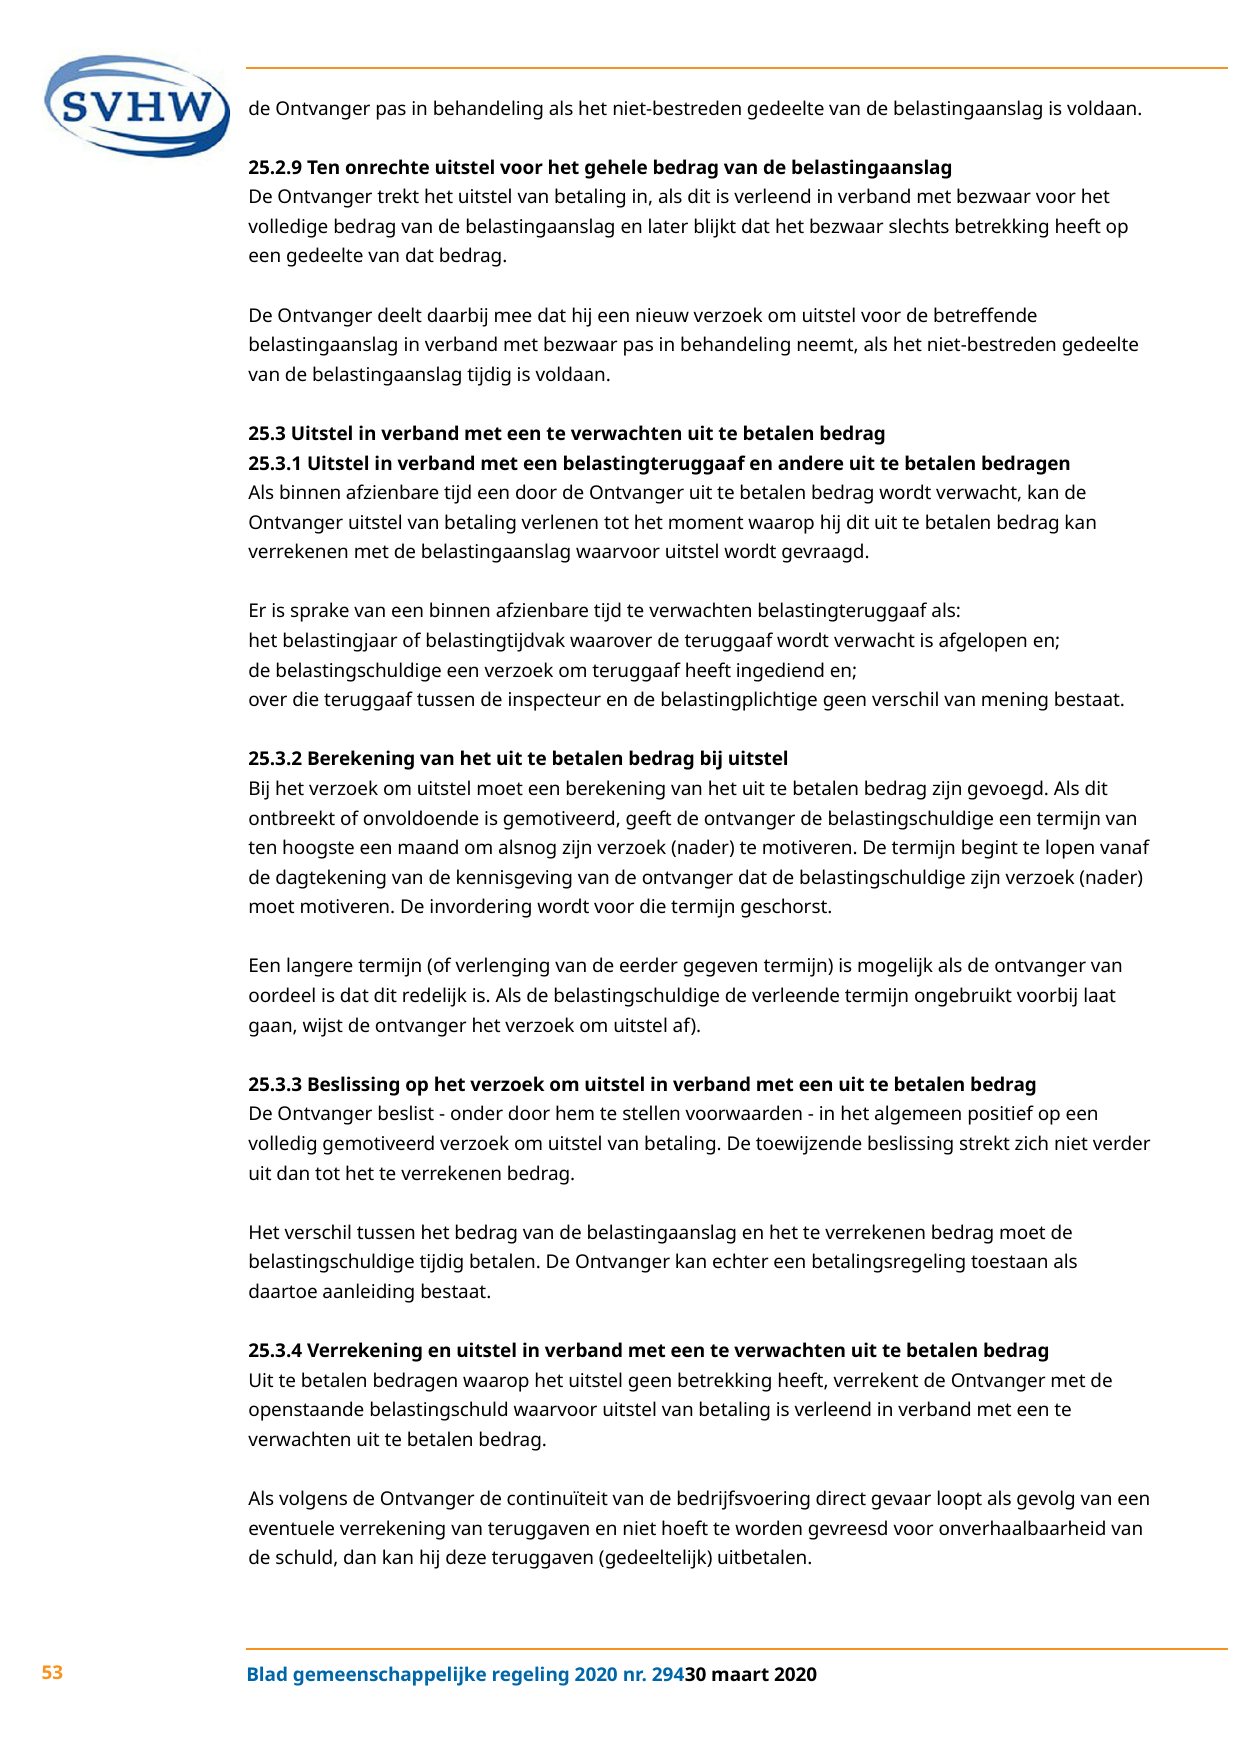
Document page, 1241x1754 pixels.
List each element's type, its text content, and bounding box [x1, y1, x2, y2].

text Uit te betalen bedragen waarop het uitstel geen betrekking heeft, verrekent de Ontvanger met de openstaande belastingschuld waarvoor uitstel van betaling is verleend in verband met een te verwachten uit te betalen bedrag. [248, 1367, 1152, 1452]
text 25.2.9 Ten onrechte uitstel voor het gehele bedrag van de belastingaanslag [248, 154, 1152, 180]
text 25.3.1 Uitstel in verband met een belastingteruggaaf en andere uit te betalen bedragen [248, 450, 1152, 476]
text Bij het verzoek om uitstel moet een berekening van het uit te betalen bedrag zijn gevoegd. Als dit ontbreekt of onvoldoende is gemotiveerd, geeft de ontvanger de belastingschuldige een termijn van ten hoogste een maand om alsnog zijn verzoek (nader) te motiveren. De termijn begint te lopen vanaf de dagtekening van de kennisgeving van de ontvanger dat de belastingschuldige zijn verzoek (nader) moet motiveren. De invordering wordt voor die termijn geschorst. [248, 775, 1152, 919]
text Als volgens de Ontvanger de continuïteit van de bedrijfsvoering direct gevaar loopt als gevolg van een eventuele verrekening van teruggaven en niet hoeft te worden gevreesd voor onverhaalbaarheid van de schuld, dan kan hij deze teruggaven (gedeeltelijk) uitbetalen. [248, 1485, 1152, 1570]
text 25.3.4 Verrekening en uitstel in verband met een te verwachten uit te betalen bedrag [248, 1337, 1152, 1363]
text Het verschil tussen het bedrag van de belastingaanslag en het te verrekenen bedrag moet de belastingschuldige tijdig betalen. De Ontvanger kan echter een betalingsregeling toestaan als daartoe aanleiding bestaat. [248, 1219, 1152, 1304]
text Als binnen afzienbare tijd een door de Ontvanger uit te betalen bedrag wordt verwacht, kan de Ontvanger uitstel van betaling verlenen tot het moment waarop hij dit uit te betalen bedrag kan verrekenen met de belastingaanslag waarvoor uitstel wordt gevraagd. [248, 479, 1152, 564]
text De Ontvanger beslist - onder door hem te stellen voorwaarden - in het algemeen positief op een volledig gemotiveerd verzoek om uitstel van betaling. De toewijzende beslissing strekt zich niet verder uit dan tot het te verrekenen bedrag. [248, 1101, 1152, 1186]
text het belastingjaar of belastingtijdvak waarover de teruggaaf wordt verwacht is afgelopen en; [248, 627, 1152, 653]
text 25.3.3 Beslissing op het verzoek om uitstel in verband met een uit te betalen bedrag [248, 1071, 1152, 1097]
text Een langere termijn (of verlenging van de eerder gegeven termijn) is mogelijk als de ontvanger van oordeel is dat dit redelijk is. Als de belastingschuldige de verleende termijn ongebruikt voorbij laat gaan, wijst de ontvanger het verzoek om uitstel af). [248, 953, 1152, 1038]
text 25.3.2 Berekening van het uit te betalen bedrag bij uitstel [248, 746, 1152, 771]
picture [41, 47, 231, 172]
text 25.3 Uitstel in verband met een te verwachten uit te betalen bedrag [248, 420, 1152, 446]
text Er is sprake van een binnen afzienbare tijd te verwachten belastingteruggaaf als: [248, 598, 1152, 623]
text de Ontvanger pas in behandeling als het niet-bestreden gedeelte van de belastingaanslag is voldaan. [248, 95, 1152, 121]
text de belastingschuldige een verzoek om teruggaaf heeft ingediend en; [248, 657, 1152, 683]
text De Ontvanger trekt het uitstel van betaling in, als dit is verleend in verband met bezwaar voor het volledige bedrag van de belastingaanslag en later blijkt dat het bezwaar slechts betrekking heeft op een gedeelte van dat bedrag. [248, 183, 1152, 268]
text over die teruggaaf tussen de inspecteur en de belastingplichtige geen verschil van mening bestaat. [248, 686, 1152, 712]
text De Ontvanger deelt daarbij mee dat hij een nieuw verzoek om uitstel voor de betreffende belastingaanslag in verband met bezwaar pas in behandeling neemt, als het niet-bestreden gedeelte van de belastingaanslag tijdig is voldaan. [248, 302, 1152, 387]
